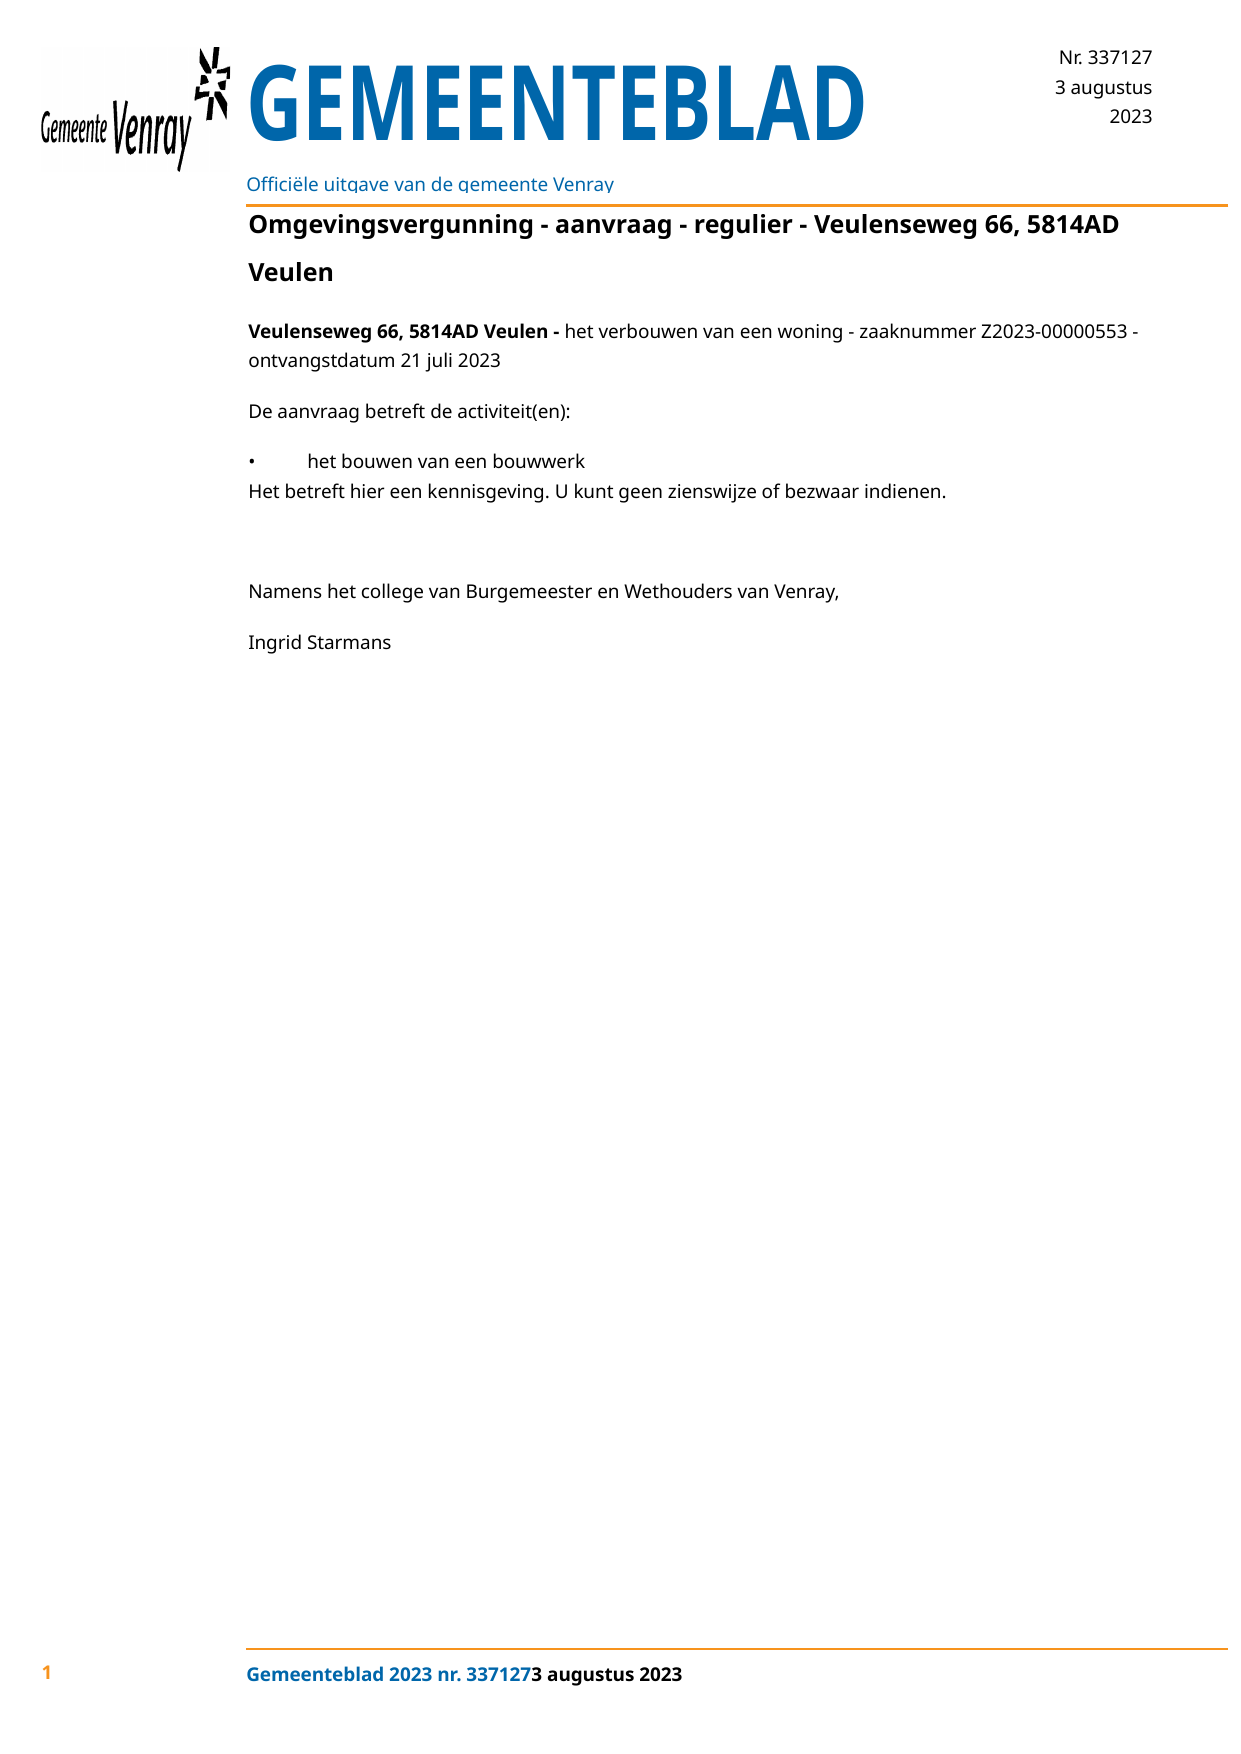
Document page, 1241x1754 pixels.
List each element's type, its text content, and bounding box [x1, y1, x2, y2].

picture [41, 47, 231, 172]
text De aanvraag betreft de activiteit(en): [248, 398, 1152, 424]
text Het betreft hier een kennisgeving. U kunt geen zienswijze of bezwaar indienen. [248, 478, 1152, 504]
text Namens het college van Burgemeester en Wethouders van Venray, [248, 579, 1152, 604]
text Ingrid Starmans [248, 629, 1152, 655]
text Veulenseweg 66, 5814AD Veulen - het verbouwen van een woning - zaaknummer Z2023-00000553 - ontvangstdatum 21 juli 2023 [248, 318, 1152, 373]
text Omgevingsvergunning - aanvraag - regulier - Veulenseweg 66, 5814AD Veulen [248, 207, 1152, 288]
list het bouwen van een bouwwerk [248, 448, 1152, 474]
